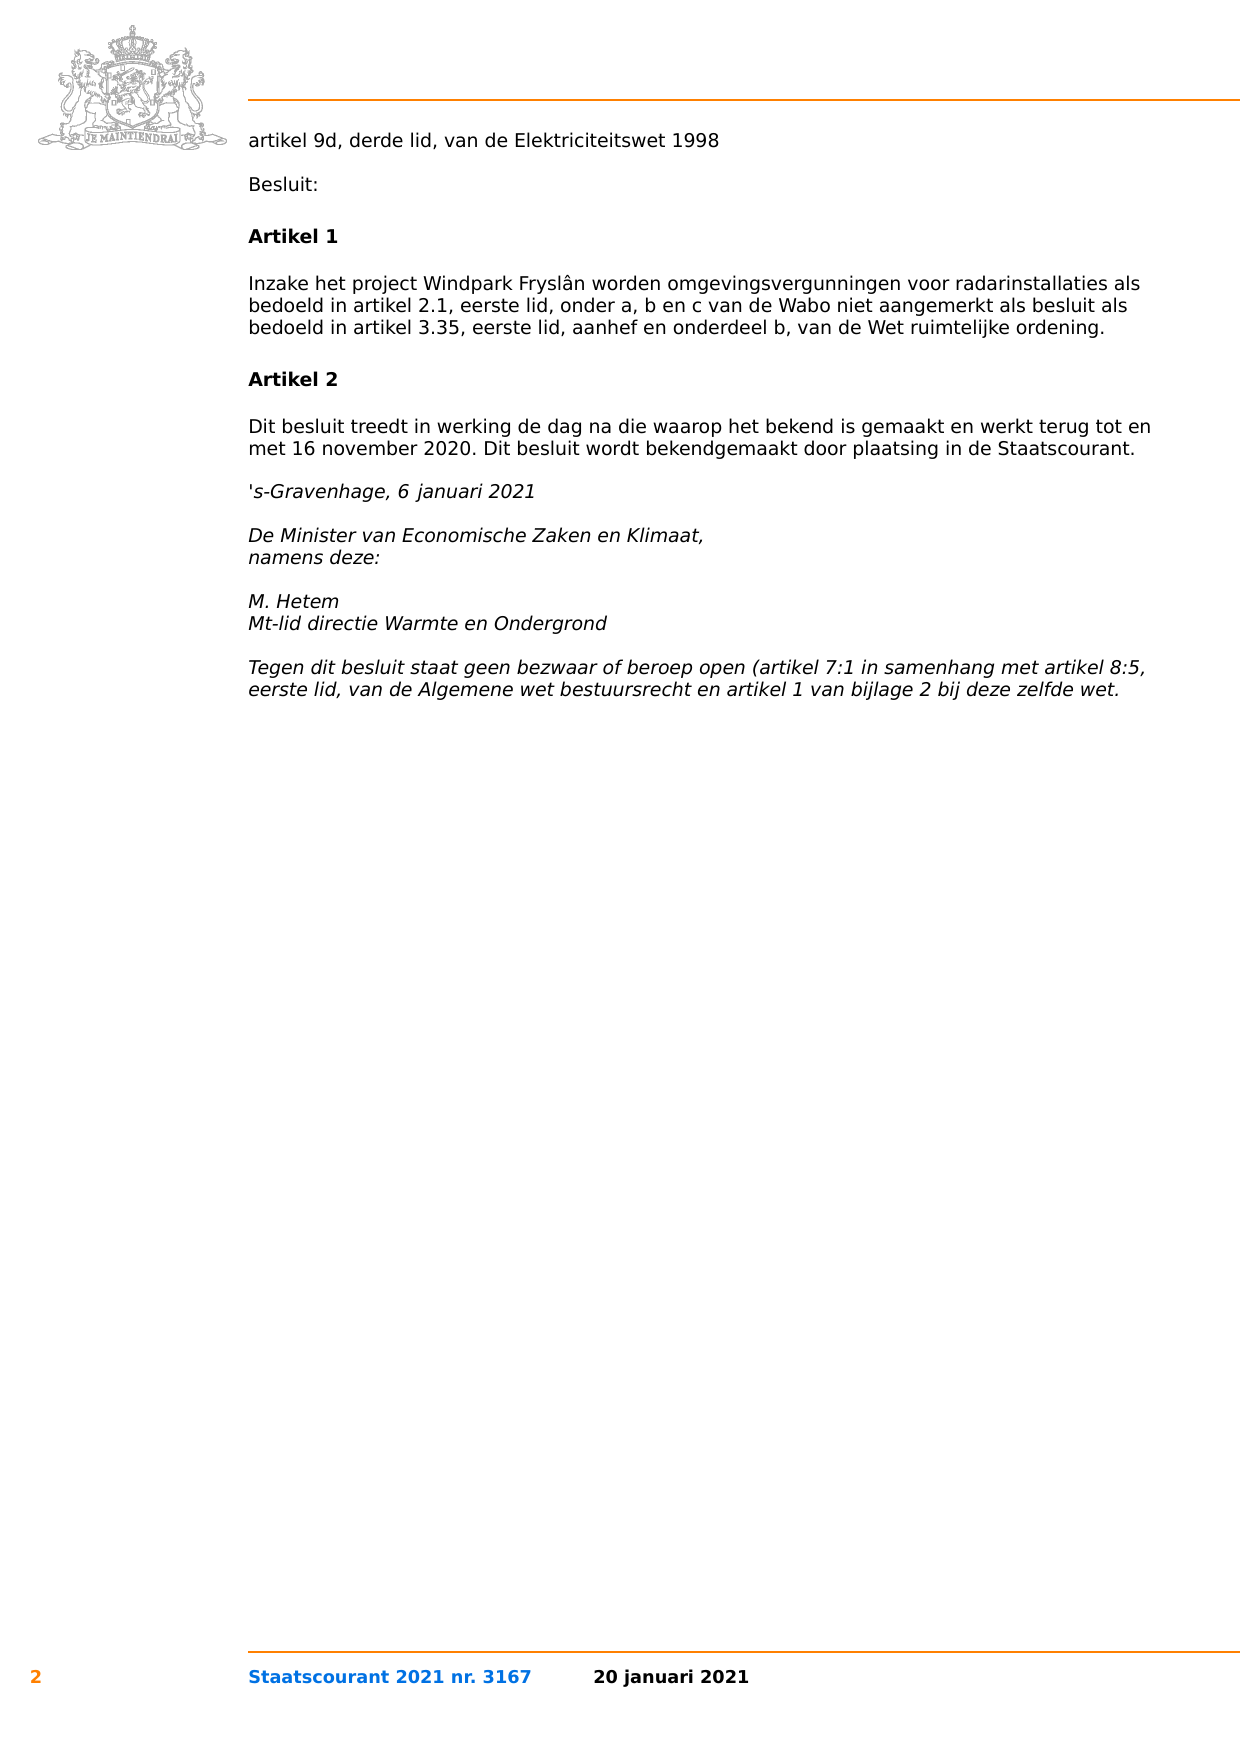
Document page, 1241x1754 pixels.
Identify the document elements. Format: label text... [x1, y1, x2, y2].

picture [38, 25, 227, 150]
text Besluit: [248, 174, 1163, 196]
text Tegen dit besluit staat geen bezwaar of beroep open (artikel 7:1 in samenhang met artikel 8:5, eerste lid, van de Algemene wet bestuursrecht en artikel 1 van bijlage 2 bij deze zelfde wet. [248, 657, 1163, 701]
text 's-Gravenhage, 6 januari 2021 [248, 481, 1163, 503]
subtitle Artikel 1 [248, 226, 1163, 248]
text Inzake het project Windpark Fryslân worden omgevingsvergunningen voor radarinstallaties als bedoeld in artikel 2.1, eerste lid, onder a, b en c van de Wabo niet aangemerkt als besluit als bedoeld in artikel 3.35, eerste lid, aanhef en onderdeel b, van de Wet ruimtelijke ordening. [248, 273, 1163, 339]
text De Minister van Economische Zaken en Klimaat, namens deze: M. Hetem Mt-lid directie Warmte en Ondergrond [248, 525, 1163, 635]
text Dit besluit treedt in werking de dag na die waarop het bekend is gemaakt en werkt terug tot en met 16 november 2020. Dit besluit wordt bekendgemaakt door plaatsing in de Staatscourant. [248, 416, 1163, 459]
text artikel 9d, derde lid, van de Elektriciteitswet 1998 [248, 130, 1163, 152]
subtitle Artikel 2 [248, 369, 1163, 391]
